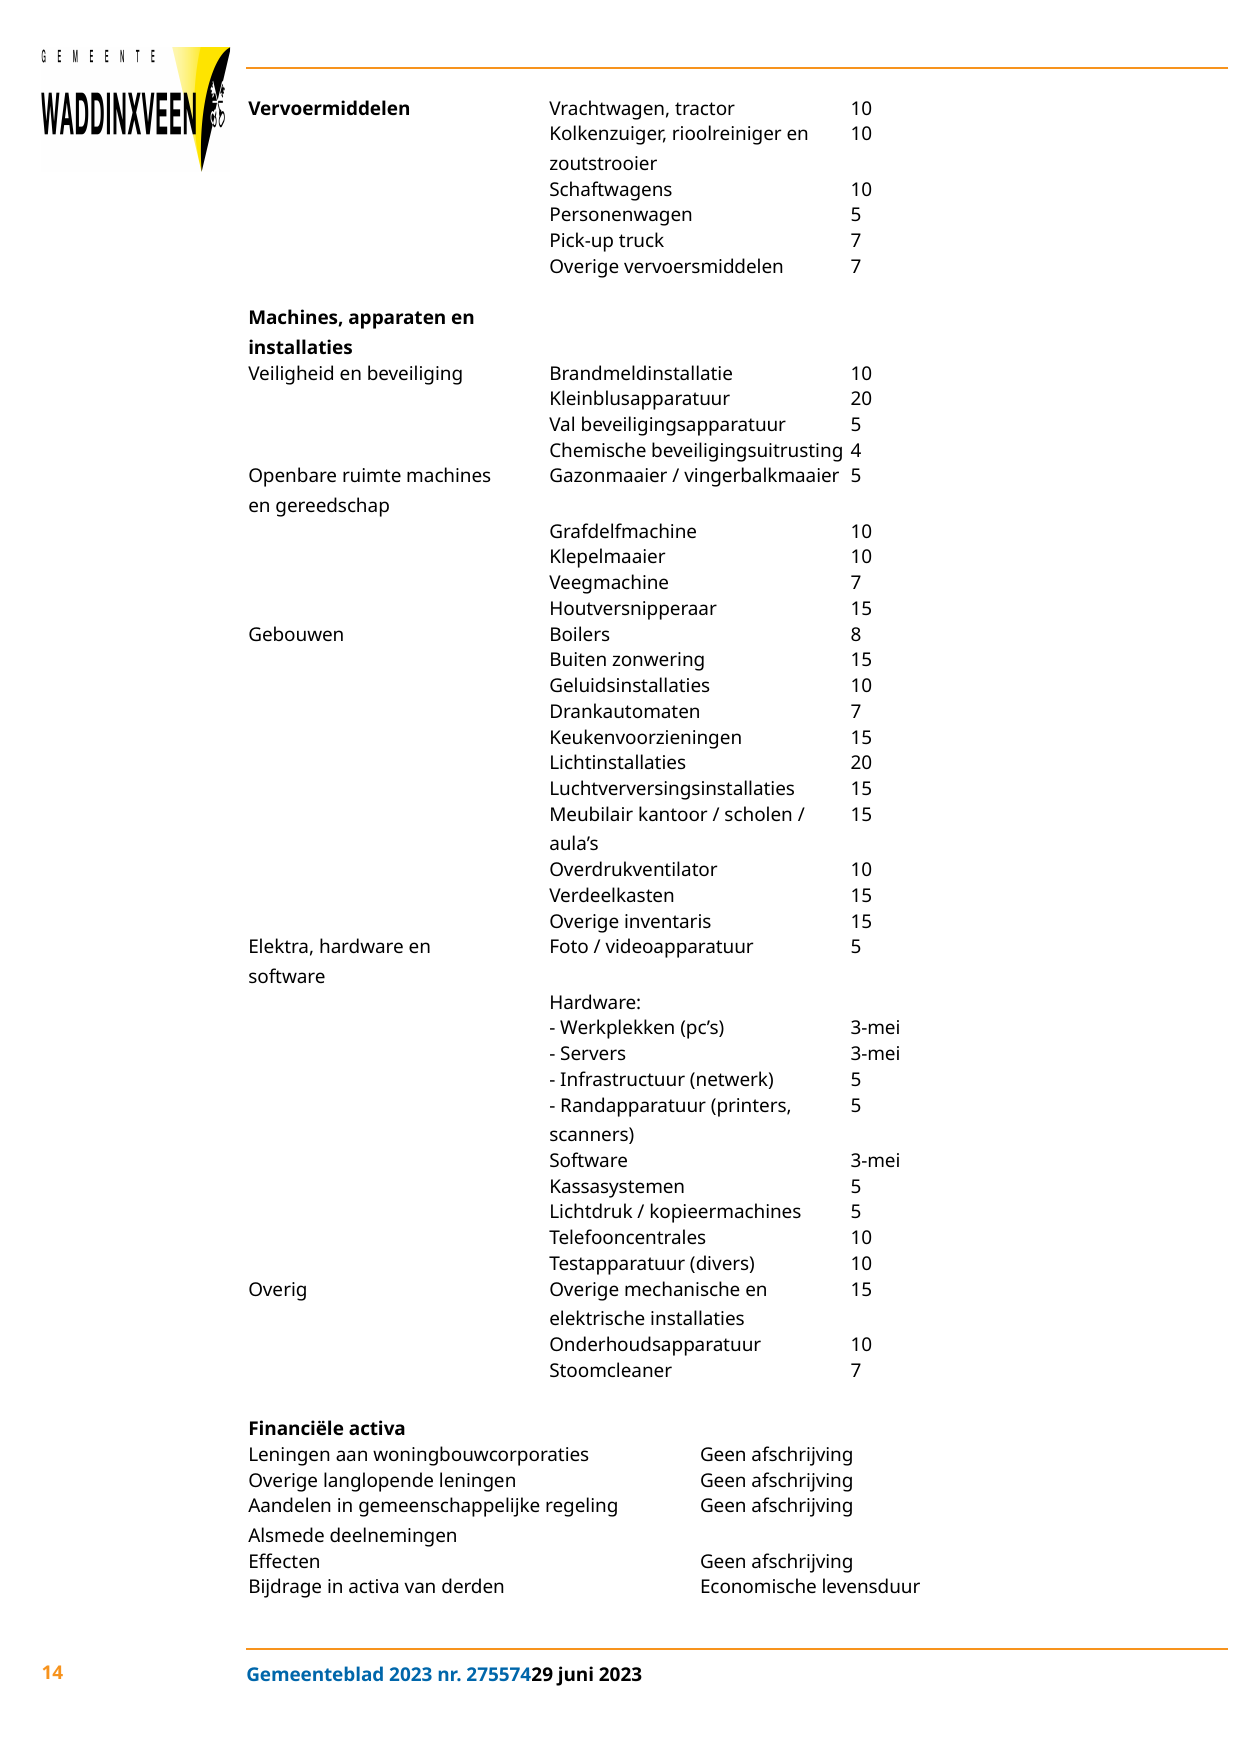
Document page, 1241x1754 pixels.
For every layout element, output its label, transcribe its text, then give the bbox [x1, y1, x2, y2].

table_cell [248, 801, 549, 856]
table_cell [248, 1147, 549, 1173]
table_cell 10 [850, 121, 1152, 176]
table_cell 7 [850, 227, 1152, 253]
table_cell [248, 1066, 549, 1092]
table_header [700, 1415, 1152, 1441]
table_cell 3-mei [850, 1147, 1152, 1173]
table_cell Overig [248, 1276, 549, 1331]
table_cell Overige inventaris [549, 908, 850, 933]
table_cell Overdrukventilator [549, 856, 850, 882]
table_cell Leningen aan woningbouwcorporaties [248, 1441, 700, 1467]
table_cell Lichtinstallaties [549, 750, 850, 775]
table_cell Personenwagen [549, 202, 850, 227]
table_cell [248, 1331, 549, 1357]
table_cell [248, 1173, 549, 1198]
picture [41, 47, 231, 172]
table_cell [248, 570, 549, 595]
table_cell [850, 989, 1152, 1014]
table_cell Geen afschrijving [700, 1548, 1152, 1574]
table_cell 5 [850, 202, 1152, 227]
table_cell [248, 1199, 549, 1224]
table_cell 7 [850, 698, 1152, 724]
table_cell - Werkplekken (pc’s) [549, 1015, 850, 1040]
table_cell [248, 121, 549, 176]
table_cell Boilers [549, 621, 850, 647]
table_cell Geen afschrijving [700, 1493, 1152, 1548]
table_cell 10 [850, 673, 1152, 698]
table_cell Foto / videoapparatuur [549, 934, 850, 989]
table_cell [248, 595, 549, 621]
table_cell [248, 176, 549, 202]
table_cell Hardware: [549, 989, 850, 1014]
table_cell Gebouwen [248, 621, 549, 647]
table_cell 7 [850, 1357, 1152, 1382]
table_cell [248, 989, 549, 1014]
table_cell [248, 1092, 549, 1147]
table_cell [248, 1357, 549, 1382]
table_cell 15 [850, 908, 1152, 933]
table_cell - Servers [549, 1040, 850, 1066]
table_cell Economische levensduur [700, 1574, 1152, 1599]
table_cell Onderhoudsapparatuur [549, 1331, 850, 1357]
table_cell [248, 908, 549, 933]
table_cell [248, 673, 549, 698]
table_cell - Infrastructuur (netwerk) [549, 1066, 850, 1092]
table_cell Keukenvoorzieningen [549, 724, 850, 749]
table_cell [248, 1224, 549, 1250]
table_cell 10 [850, 1224, 1152, 1250]
table_cell [248, 1040, 549, 1066]
table_cell Machines, apparaten en installaties [248, 305, 549, 360]
table_cell 15 [850, 595, 1152, 621]
table_cell [549, 279, 850, 304]
table_cell [549, 305, 850, 360]
table_cell 7 [850, 570, 1152, 595]
table_cell Kolkenzuiger, rioolreiniger en zoutstrooier [549, 121, 850, 176]
table_cell 15 [850, 882, 1152, 908]
table_cell Val beveiligingsapparatuur [549, 411, 850, 437]
table_cell Drankautomaten [549, 698, 850, 724]
table_cell Aandelen in gemeenschappelijke regeling Alsmede deelnemingen [248, 1493, 700, 1548]
table_cell [248, 386, 549, 411]
table_cell Meubilair kantoor / scholen / aula’s [549, 801, 850, 856]
table_cell 7 [850, 253, 1152, 279]
table_cell Geen afschrijving [700, 1467, 1152, 1493]
table_cell [248, 750, 549, 775]
table_cell 10 [850, 856, 1152, 882]
table_cell Veegmachine [549, 570, 850, 595]
table_cell 5 [850, 1092, 1152, 1147]
table_cell Vrachtwagen, tractor [549, 95, 850, 121]
table_cell 10 [850, 518, 1152, 544]
table_cell [248, 698, 549, 724]
table_cell 10 [850, 1250, 1152, 1276]
table_cell 15 [850, 801, 1152, 856]
table_cell [248, 518, 549, 544]
table_cell Effecten [248, 1548, 700, 1574]
table_cell [248, 437, 549, 463]
table_cell [850, 305, 1152, 360]
table_cell 10 [850, 176, 1152, 202]
table_cell Lichtdruk / kopieermachines [549, 1199, 850, 1224]
table_cell Software [549, 1147, 850, 1173]
table_cell [850, 279, 1152, 304]
table_cell [248, 227, 549, 253]
table_cell 5 [850, 463, 1152, 518]
table_cell [248, 1250, 549, 1276]
table_cell Geluidsinstallaties [549, 673, 850, 698]
table_cell 4 [850, 437, 1152, 463]
table_cell [248, 253, 549, 279]
table_cell 10 [850, 95, 1152, 121]
table_cell Telefooncentrales [549, 1224, 850, 1250]
table_cell Vervoermiddelen [248, 95, 549, 121]
table_cell 15 [850, 775, 1152, 801]
table_cell 15 [850, 724, 1152, 749]
table_cell Kleinblusapparatuur [549, 386, 850, 411]
table_cell Overige vervoersmiddelen [549, 253, 850, 279]
table_cell Pick-up truck [549, 227, 850, 253]
table_cell Grafdelfmachine [549, 518, 850, 544]
table_cell [248, 411, 549, 437]
table_cell Houtversnipperaar [549, 595, 850, 621]
table_cell Openbare ruimte machines en gereedschap [248, 463, 549, 518]
table_cell Verdeelkasten [549, 882, 850, 908]
table_cell Overige langlopende leningen [248, 1467, 700, 1493]
table_cell 8 [850, 621, 1152, 647]
table_cell - Randapparatuur (printers, scanners) [549, 1092, 850, 1147]
table_cell 5 [850, 934, 1152, 989]
table_cell Luchtverversingsinstallaties [549, 775, 850, 801]
table_cell 20 [850, 386, 1152, 411]
table_cell Testapparatuur (divers) [549, 1250, 850, 1276]
table_cell [248, 279, 549, 304]
table_cell 3-mei [850, 1040, 1152, 1066]
table_cell Klepelmaaier [549, 544, 850, 569]
table_cell 5 [850, 411, 1152, 437]
table_cell [248, 856, 549, 882]
table_cell [248, 775, 549, 801]
table_cell [248, 647, 549, 672]
table_cell 10 [850, 544, 1152, 569]
table_cell Chemische beveiligingsuitrusting [549, 437, 850, 463]
table_cell 20 [850, 750, 1152, 775]
table_cell Kassasystemen [549, 1173, 850, 1198]
table_cell 3-mei [850, 1015, 1152, 1040]
table_cell Bijdrage in activa van derden [248, 1574, 700, 1599]
table_cell 10 [850, 360, 1152, 386]
table_cell Schaftwagens [549, 176, 850, 202]
table_cell [248, 882, 549, 908]
table_cell [248, 202, 549, 227]
table_cell Gazonmaaier / vingerbalkmaaier [549, 463, 850, 518]
table_cell 5 [850, 1173, 1152, 1198]
table_cell 5 [850, 1066, 1152, 1092]
table_cell [248, 724, 549, 749]
table_cell Brandmeldinstallatie [549, 360, 850, 386]
table_header Financiële activa [248, 1415, 700, 1441]
table_cell 15 [850, 1276, 1152, 1331]
table_cell 5 [850, 1199, 1152, 1224]
table_cell Veiligheid en beveiliging [248, 360, 549, 386]
table_cell Overige mechanische en elektrische installaties [549, 1276, 850, 1331]
table_cell Buiten zonwering [549, 647, 850, 672]
table_cell Elektra, hardware en software [248, 934, 549, 989]
table_cell 10 [850, 1331, 1152, 1357]
table_cell Geen afschrijving [700, 1441, 1152, 1467]
table_cell Stoomcleaner [549, 1357, 850, 1382]
table_cell [248, 1015, 549, 1040]
table_cell 15 [850, 647, 1152, 672]
table_cell [248, 544, 549, 569]
